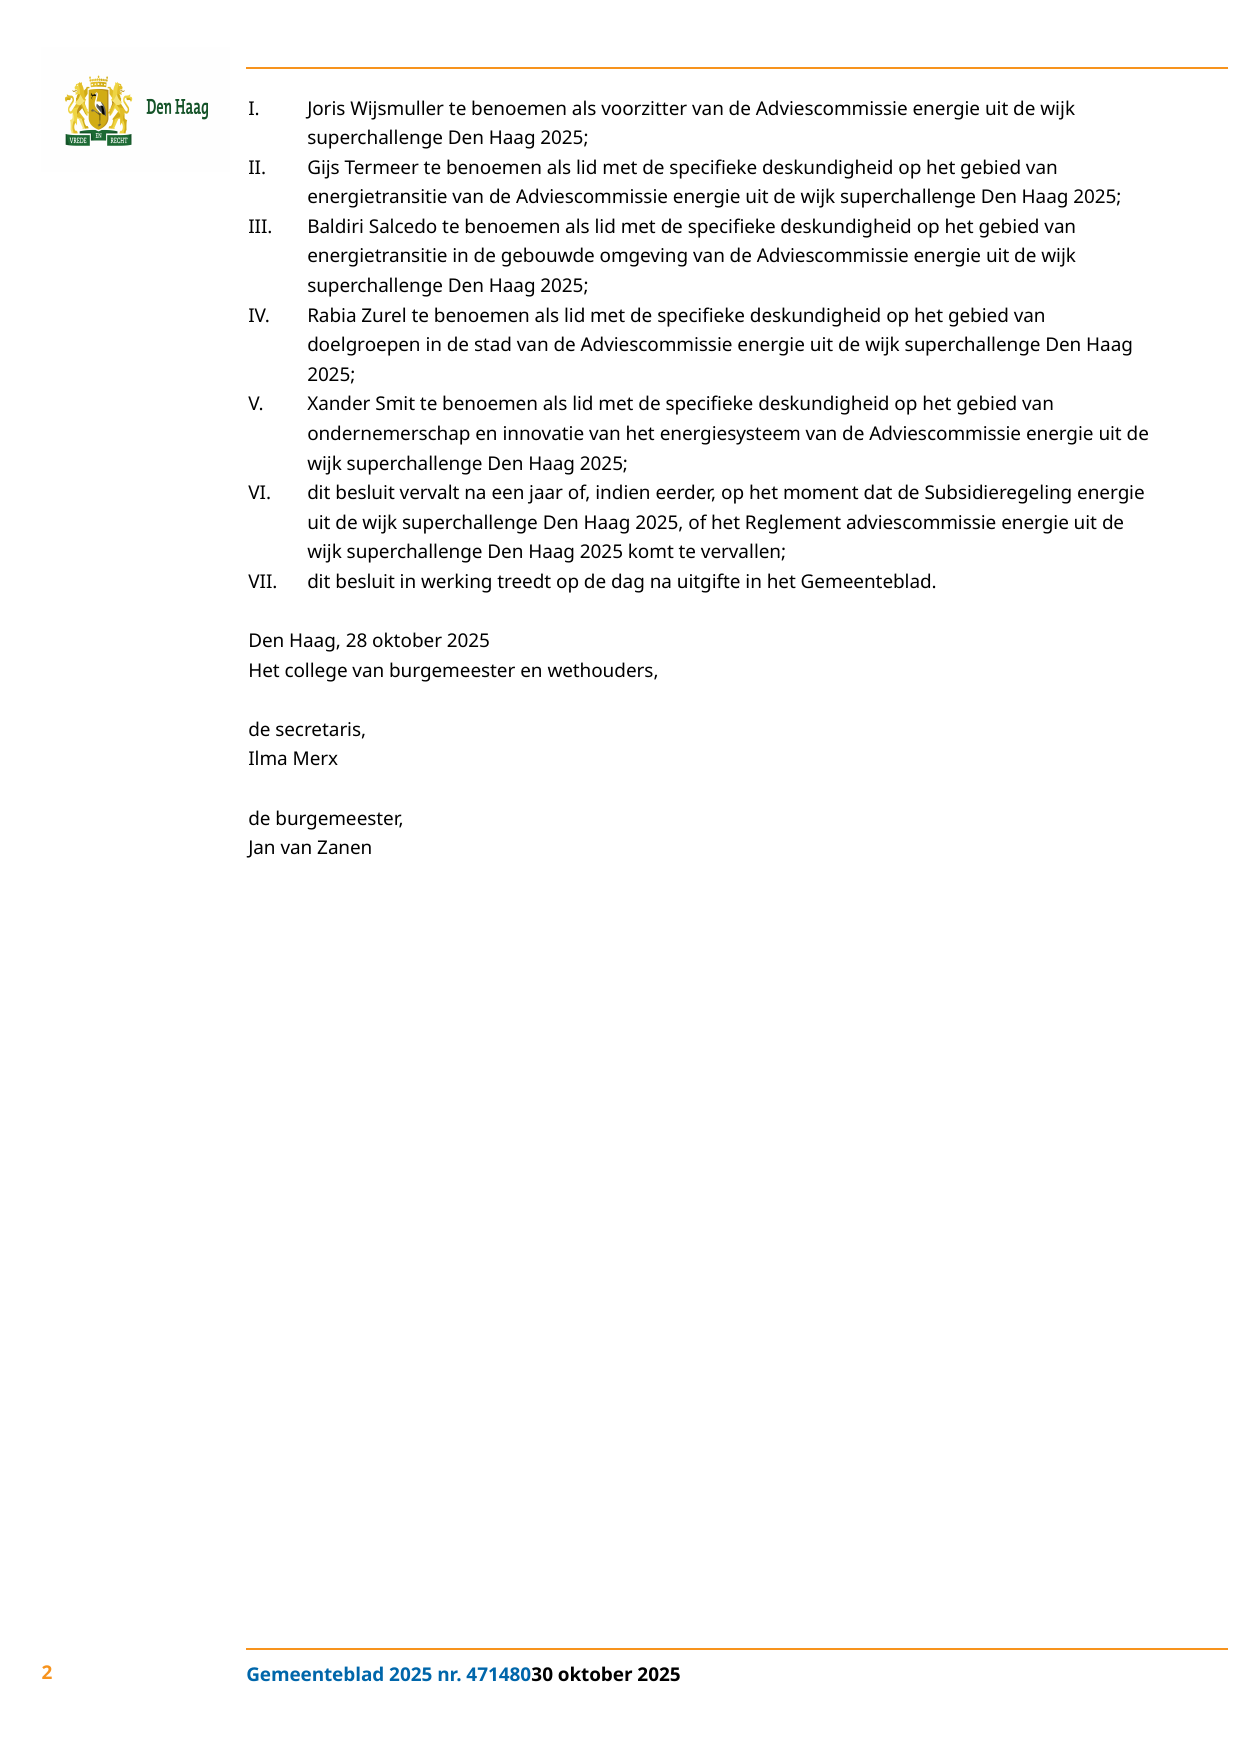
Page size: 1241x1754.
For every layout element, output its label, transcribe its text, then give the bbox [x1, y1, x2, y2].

list dit besluit in werking treedt op de dag na uitgifte in het Gemeenteblad. [248, 568, 1152, 594]
text Ilma Merx [248, 746, 1152, 771]
text Den Haag, 28 oktober 2025 [248, 627, 1152, 653]
list Gijs Termeer te benoemen als lid met de specifieke deskundigheid op het gebied van energietransitie van de Adviescommissie energie uit de wijk superchallenge Den Haag 2025; [248, 154, 1152, 209]
picture [41, 47, 231, 172]
text de secretaris, [248, 716, 1152, 742]
list Joris Wijsmuller te benoemen als voorzitter van de Adviescommissie energie uit de wijk superchallenge Den Haag 2025; [248, 95, 1152, 150]
text Het college van burgemeester en wethouders, [248, 657, 1152, 683]
list Xander Smit te benoemen als lid met de specifieke deskundigheid op het gebied van ondernemerschap en innovatie van het energiesysteem van de Adviescommissie energie uit de wijk superchallenge Den Haag 2025; [248, 391, 1152, 476]
text Jan van Zanen [248, 834, 1152, 860]
text de burgemeester, [248, 805, 1152, 831]
list Baldiri Salcedo te benoemen als lid met de specifieke deskundigheid op het gebied van energietransitie in de gebouwde omgeving van de Adviescommissie energie uit de wijk superchallenge Den Haag 2025; [248, 213, 1152, 298]
list dit besluit vervalt na een jaar of, indien eerder, op het moment dat de Subsidieregeling energie uit de wijk superchallenge Den Haag 2025, of het Reglement adviescommissie energie uit de wijk superchallenge Den Haag 2025 komt te vervallen; [248, 479, 1152, 564]
list Rabia Zurel te benoemen als lid met de specifieke deskundigheid op het gebied van doelgroepen in de stad van de Adviescommissie energie uit de wijk superchallenge Den Haag 2025; [248, 302, 1152, 387]
